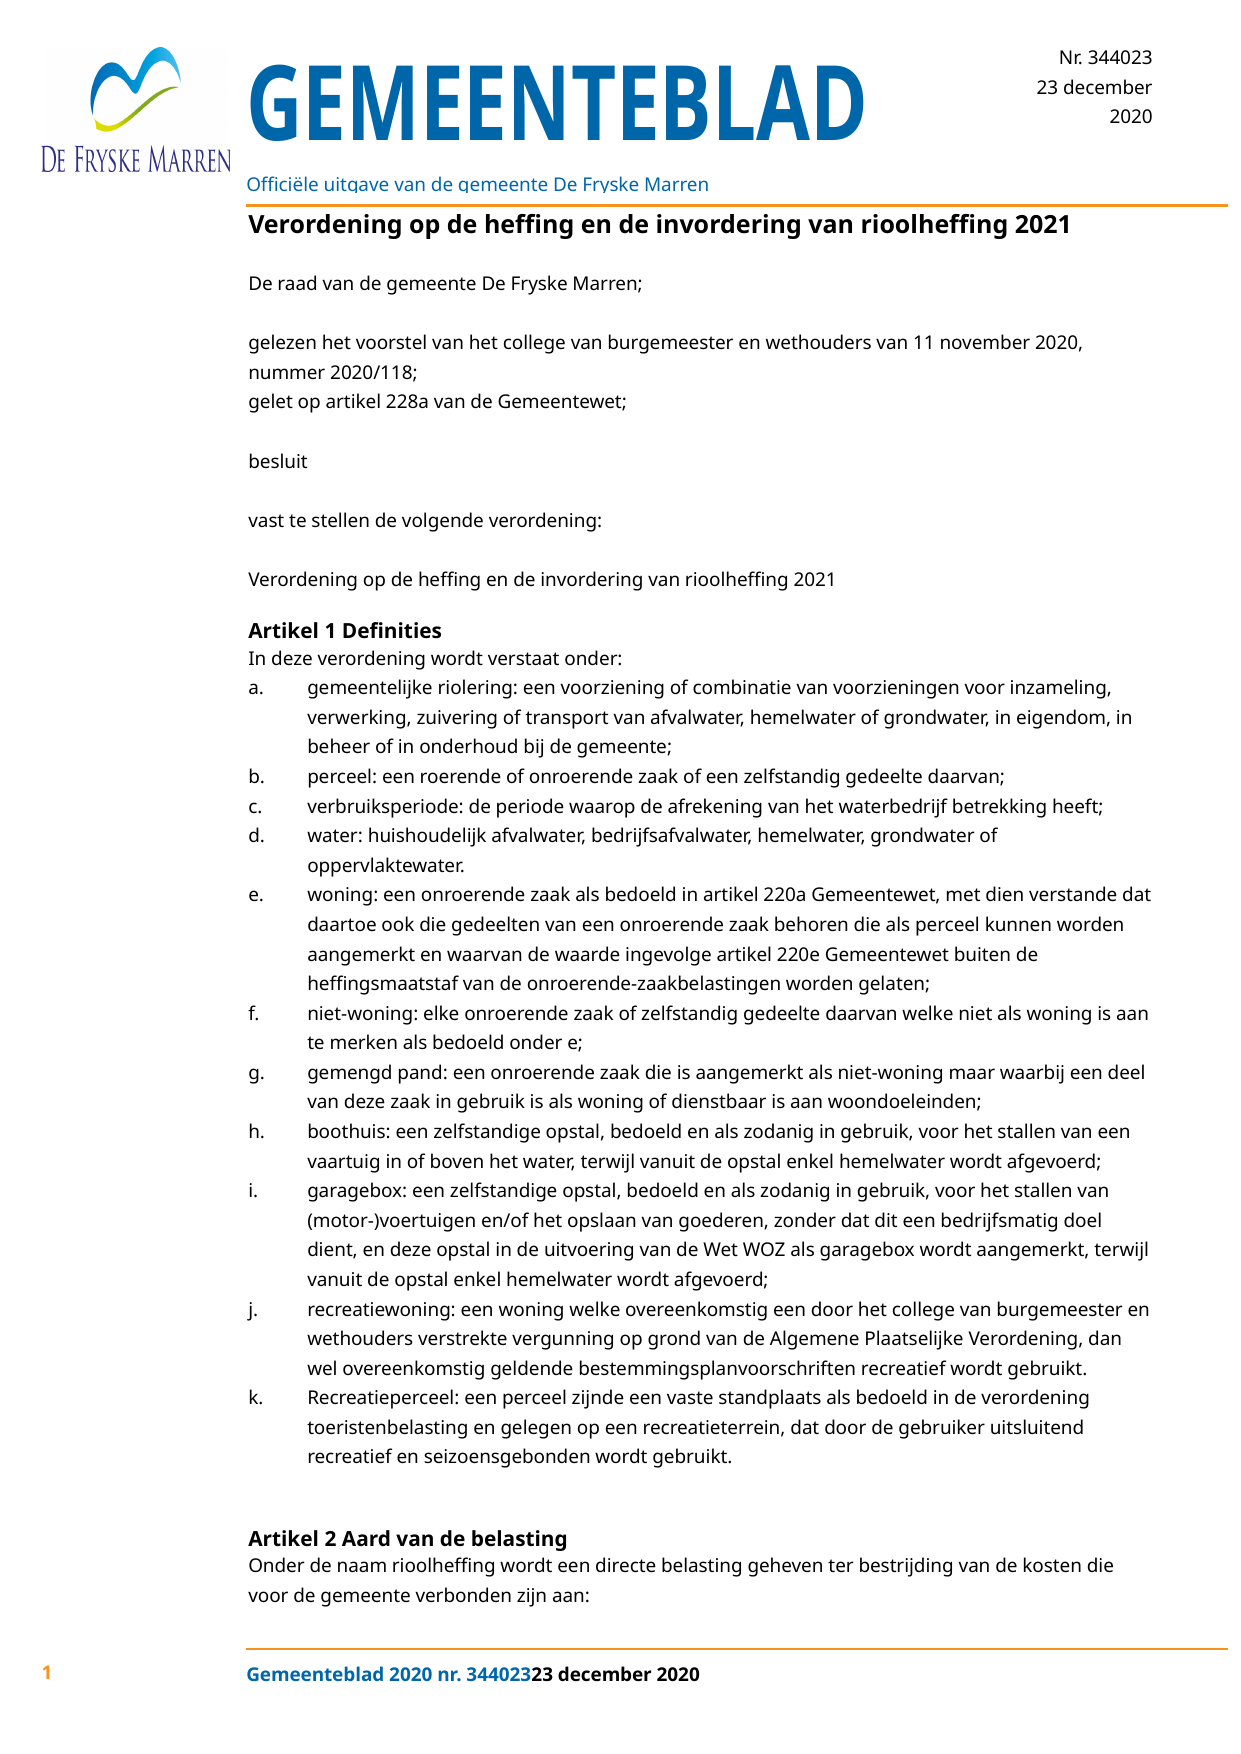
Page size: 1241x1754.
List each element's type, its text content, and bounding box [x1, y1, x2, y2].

text vast te stellen de volgende verordening: [248, 507, 1152, 533]
list woning: een onroerende zaak als bedoeld in artikel 220a Gemeentewet, met dien verstande dat daartoe ook die gedeelten van een onroerende zaak behoren die als perceel kunnen worden aangemerkt en waarvan de waarde ingevolge artikel 220e Gemeentewet buiten de heffingsmaatstaf van de onroerende-zaakbelastingen worden gelaten; [248, 882, 1152, 996]
list perceel: een roerende of onroerende zaak of een zelfstandig gedeelte daarvan; [248, 763, 1152, 789]
text Artikel 2 Aard van de belasting [248, 1524, 1152, 1552]
text Verordening op de heffing en de invordering van rioolheffing 2021 [248, 566, 1152, 592]
picture [41, 47, 231, 172]
list verbruiksperiode: de periode waarop de afrekening van het waterbedrijf betrekking heeft; [248, 793, 1152, 819]
list Recreatieperceel: een perceel zijnde een vaste standplaats als bedoeld in de verordening toeristenbelasting en gelegen op een recreatieterrein, dat door de gebruiker uitsluitend recreatief en seizoensgebonden wordt gebruikt. [248, 1384, 1152, 1469]
list gemeentelijke riolering: een voorziening of combinatie van voorzieningen voor inzameling, verwerking, zuivering of transport van afvalwater, hemelwater of grondwater, in eigendom, in beheer of in onderhoud bij de gemeente; [248, 674, 1152, 759]
list water: huishoudelijk afvalwater, bedrijfsafvalwater, hemelwater, grondwater of oppervlaktewater. [248, 822, 1152, 878]
list niet-woning: elke onroerende zaak of zelfstandig gedeelte daarvan welke niet als woning is aan te merken als bedoeld onder e; [248, 1000, 1152, 1055]
text In deze verordening wordt verstaat onder: [248, 645, 1152, 671]
text Artikel 1 Definities [248, 617, 1152, 645]
text gelet op artikel 228a van de Gemeentewet; [248, 389, 1152, 414]
list boothuis: een zelfstandige opstal, bedoeld en als zodanig in gebruik, voor het stallen van een vaartuig in of boven het water, terwijl vanuit de opstal enkel hemelwater wordt afgevoerd; [248, 1118, 1152, 1174]
text De raad van de gemeente De Fryske Marren; [248, 270, 1152, 296]
list recreatiewoning: een woning welke overeenkomstig een door het college van burgemeester en wethouders verstrekte vergunning op grond van de Algemene Plaatselijke Verordening, dan wel overeenkomstig geldende bestemmingsplanvoorschriften recreatief wordt gebruikt. [248, 1296, 1152, 1381]
text besluit [248, 448, 1152, 473]
list gemengd pand: een onroerende zaak die is aangemerkt als niet-woning maar waarbij een deel van deze zaak in gebruik is als woning of dienstbaar is aan woondoeleinden; [248, 1059, 1152, 1114]
text Verordening op de heffing en de invordering van rioolheffing 2021 [248, 207, 1152, 241]
text Onder de naam rioolheffing wordt een directe belasting geheven ter bestrijding van de kosten die voor de gemeente verbonden zijn aan: [248, 1552, 1152, 1607]
list garagebox: een zelfstandige opstal, bedoeld en als zodanig in gebruik, voor het stallen van (motor-)voertuigen en/of het opslaan van goederen, zonder dat dit een bedrijfsmatig doel dient, en deze opstal in de uitvoering van de Wet WOZ als garagebox wordt aangemerkt, terwijl vanuit de opstal enkel hemelwater wordt afgevoerd; [248, 1177, 1152, 1292]
text gelezen het voorstel van het college van burgemeester en wethouders van 11 november 2020, nummer 2020/118; [248, 329, 1152, 385]
